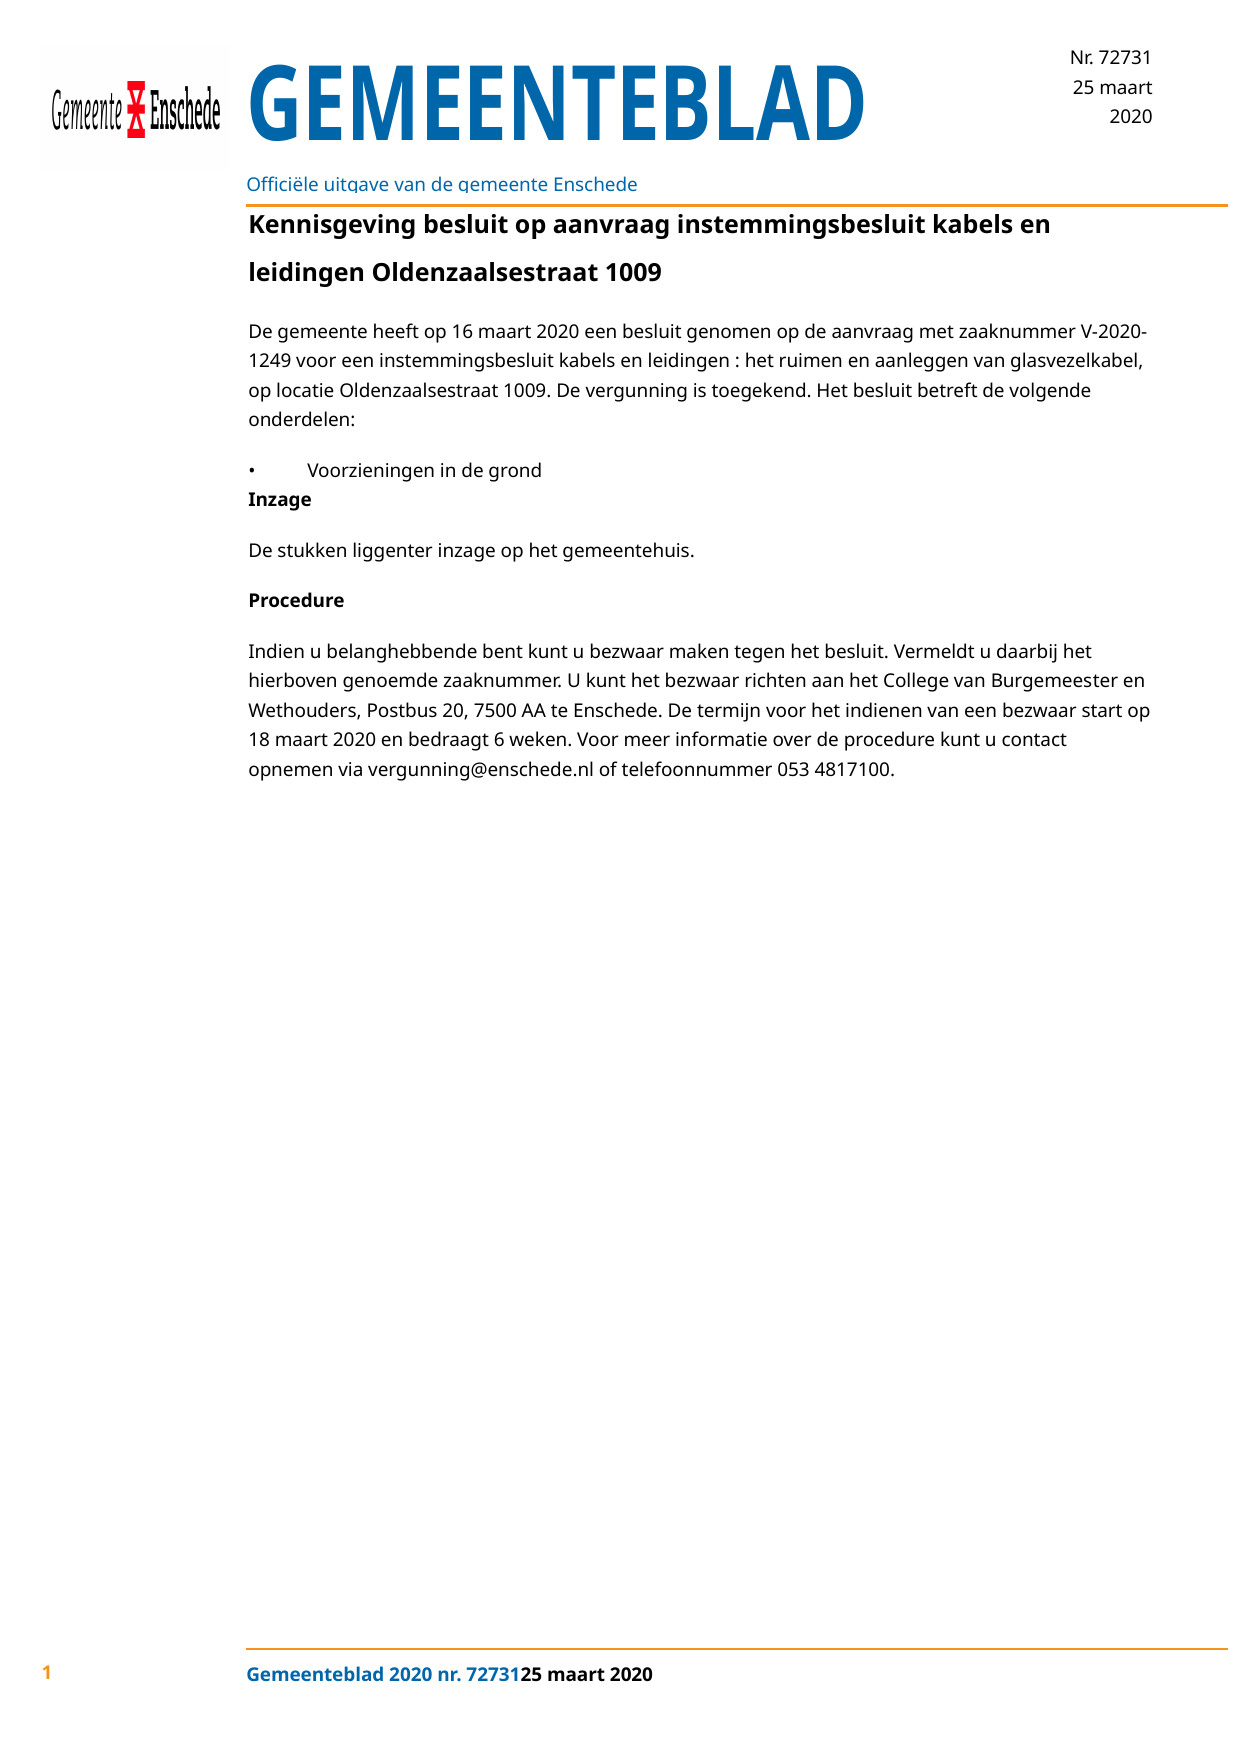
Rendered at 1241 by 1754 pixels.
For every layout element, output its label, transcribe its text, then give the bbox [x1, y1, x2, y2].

text De stukken liggenter inzage op het gemeentehuis. [248, 537, 1152, 563]
text Indien u belanghebbende bent kunt u bezwaar maken tegen het besluit. Vermeldt u daarbij het hierboven genoemde zaaknummer. U kunt het bezwaar richten aan het College van Burgemees­ter en Wethouders, Postbus 20, 7500 AA te Enschede. De termijn voor het indienen van een bezwaar start op 18 maart 2020 en bedraagt 6 weken. Voor meer informatie over de procedure kunt u contact opnemen via vergunning@enschede.nl of telefoonnummer 053 4817100. [248, 638, 1152, 782]
picture [41, 47, 231, 172]
text Procedure [248, 587, 1152, 613]
list Voorzieningen in de grond [248, 457, 1152, 483]
text Kennisgeving besluit op aanvraag instemmingsbesluit kabels en leidingen Oldenzaalsestraat 1009 [248, 207, 1152, 288]
text De gemeente heeft op 16 maart 2020 een besluit genomen op de aanvraag met zaaknummer V-2020-1249 voor een instemmingsbesluit kabels en leidingen : het ruimen en aanleggen van glasvezelkabel, op locatie Oldenzaalsestraat 1009. De vergunning is toegekend. Het besluit betreft de volgende onderdelen: [248, 318, 1152, 432]
text Inzage [248, 487, 1152, 512]
